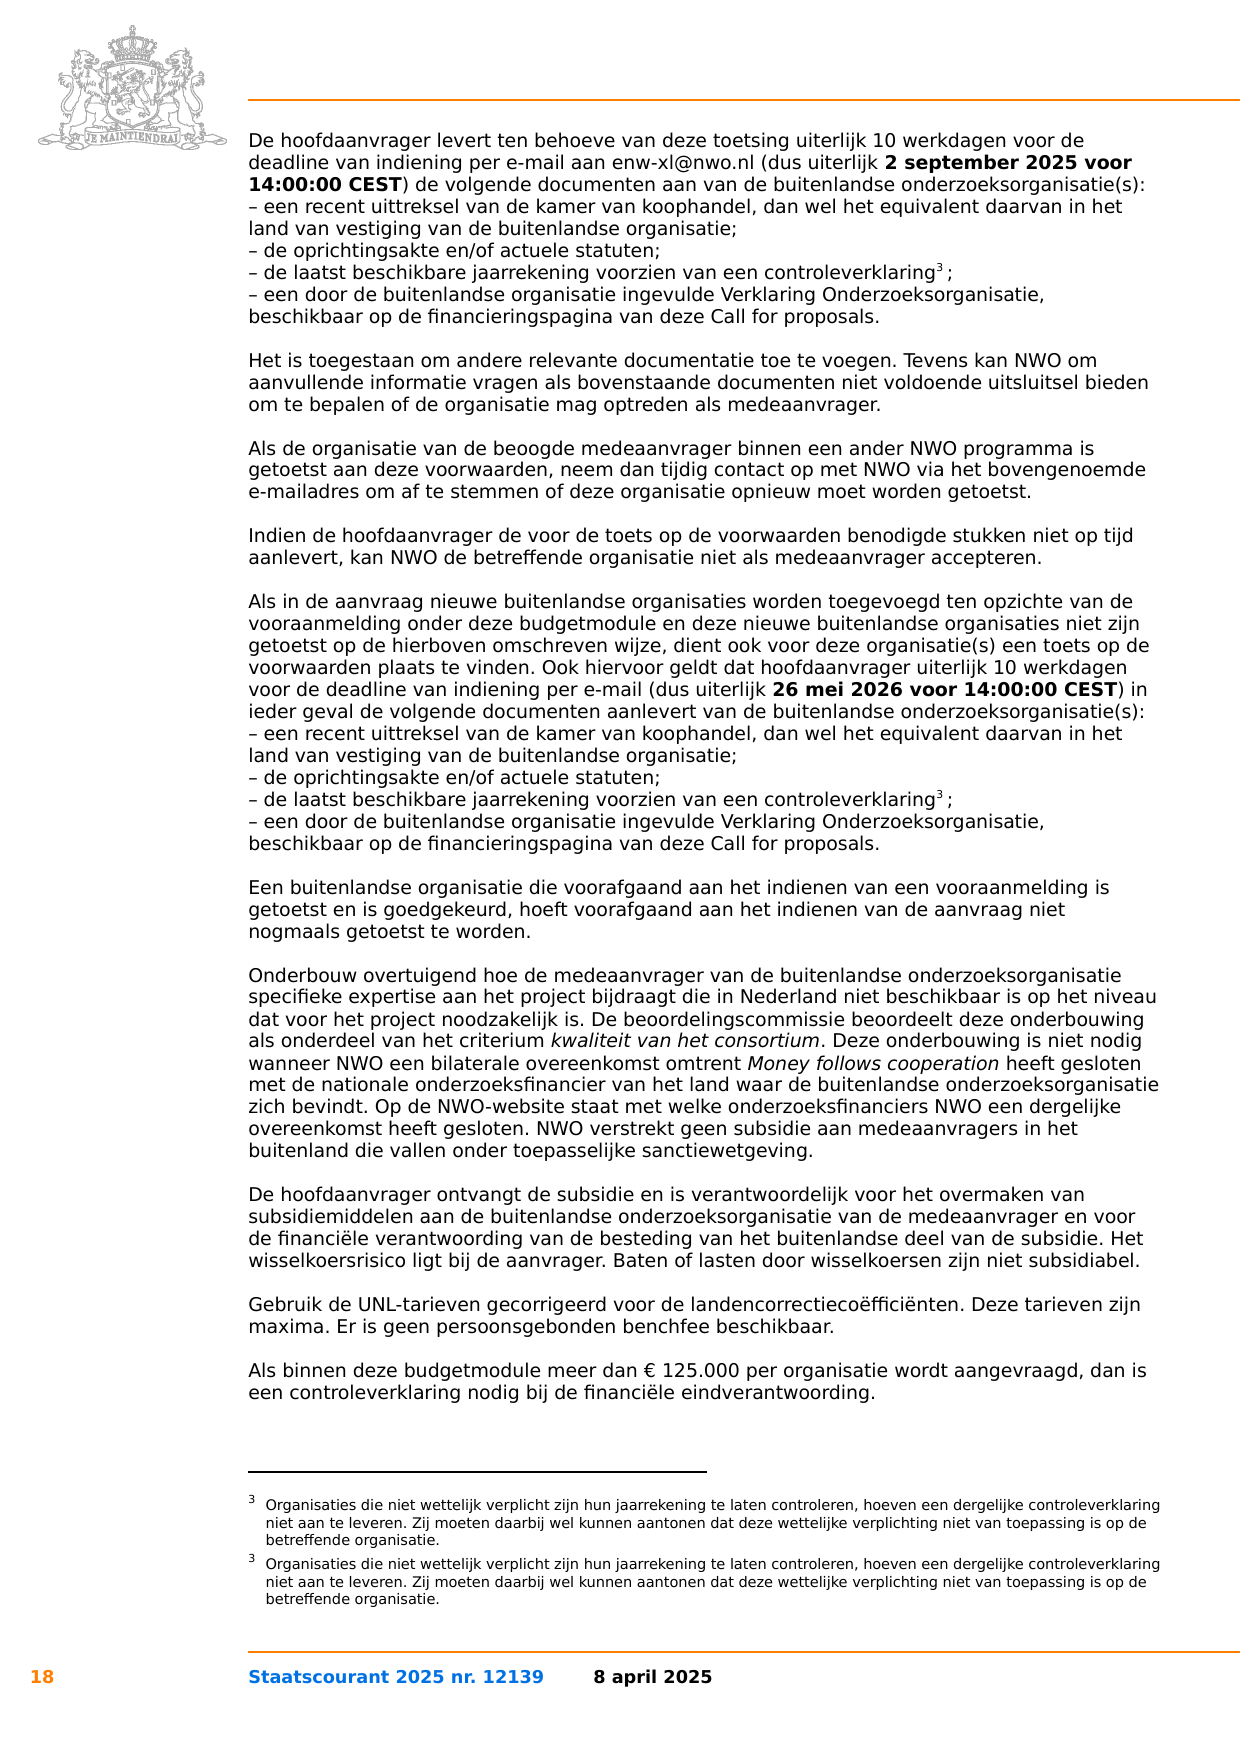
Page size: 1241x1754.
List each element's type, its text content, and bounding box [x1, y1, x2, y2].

text Als in de aanvraag nieuwe buitenlandse organisaties worden toegevoegd ten opzichte van de vooraanmelding onder deze budgetmodule en deze nieuwe buitenlandse organisaties niet zijn getoetst op de hierboven omschreven wijze, dient ook voor deze organisatie(s) een toets op de voorwaarden plaats te vinden. Ook hiervoor geldt dat hoofdaanvrager uiterlijk 10 werkdagen voor de deadline van indiening per e-mail (dus uiterlijk 26 mei 2026 voor 14:00:00 CEST) in ieder geval de volgende documenten aanlevert van de buitenlandse onderzoeksorganisatie(s): [248, 591, 1163, 723]
text Organisaties die niet wettelijk verplicht zijn hun jaarrekening te laten controleren, hoeven een dergelijke controleverklaring niet aan te leveren. Zij moeten daarbij wel kunnen aantonen dat deze wettelijke verplichting niet van toepassing is op de betreffende organisatie. [248, 1552, 1163, 1608]
text – de laatst beschikbare jaarrekening voorzien van een controleverklaring; [248, 789, 1163, 811]
text Als binnen deze budgetmodule meer dan € 125.000 per organisatie wordt aangevraagd, dan is een controleverklaring nodig bij de financiële eindverantwoording. [248, 1360, 1163, 1404]
text Gebruik de UNL-tarieven gecorrigeerd voor de landencorrectiecoëfficiënten. Deze tarieven zijn maxima. Er is geen persoonsgebonden benchfee beschikbaar. [248, 1294, 1163, 1338]
text Onderbouw overtuigend hoe de medeaanvrager van de buitenlandse onderzoeksorganisatie specifieke expertise aan het project bijdraagt die in Nederland niet beschikbaar is op het niveau dat voor het project noodzakelijk is. De beoordelingscommissie beoordeelt deze onderbouwing als onderdeel van het criterium kwaliteit van het consortium. Deze onderbouwing is niet nodig wanneer NWO een bilaterale overeenkomst omtrent Money follows cooperation heeft gesloten met de nationale onderzoeksfinancier van het land waar de buitenlandse onderzoeksorganisatie zich bevindt. Op de NWO-website staat met welke onderzoeksfinanciers NWO een dergelijke overeenkomst heeft gesloten. NWO verstrekt geen subsidie aan medeaanvragers in het buitenland die vallen onder toepasselijke sanctiewetgeving. [248, 964, 1163, 1162]
text De hoofdaanvrager ontvangt de subsidie en is verantwoordelijk voor het overmaken van subsidiemiddelen aan de buitenlandse onderzoeksorganisatie van de medeaanvrager en voor de financiële verantwoording van de besteding van het buitenlandse deel van de subsidie. Het wisselkoersrisico ligt bij de aanvrager. Baten of lasten door wisselkoersen zijn niet subsidiabel. [248, 1184, 1163, 1272]
text De hoofdaanvrager levert ten behoeve van deze toetsing uiterlijk 10 werkdagen voor de deadline van indiening per e-mail aan enw-xl@nwo.nl (dus uiterlijk 2 september 2025 voor 14:00:00 CEST) de volgende documenten aan van de buitenlandse onderzoeksorganisatie(s): [248, 130, 1163, 196]
text Organisaties die niet wettelijk verplicht zijn hun jaarrekening te laten controleren, hoeven een dergelijke controleverklaring niet aan te leveren. Zij moeten daarbij wel kunnen aantonen dat deze wettelijke verplichting niet van toepassing is op de betreffende organisatie. [248, 1493, 1163, 1549]
text Het is toegestaan om andere relevante documentatie toe te voegen. Tevens kan NWO om aanvullende informatie vragen als bovenstaande documenten niet voldoende uitsluitsel bieden om te bepalen of de organisatie mag optreden als medeaanvrager. [248, 349, 1163, 416]
text Indien de hoofdaanvrager de voor de toets op de voorwaarden benodigde stukken niet op tijd aanlevert, kan NWO de betreffende organisatie niet als medeaanvrager accepteren. [248, 525, 1163, 569]
text Een buitenlandse organisatie die voorafgaand aan het indienen van een vooraanmelding is getoetst en is goedgekeurd, hoeft voorafgaand aan het indienen van de aanvraag niet nogmaals getoetst te worden. [248, 877, 1163, 943]
text – een recent uittreksel van de kamer van koophandel, dan wel het equivalent daarvan in het land van vestiging van de buitenlandse organisatie; [248, 723, 1163, 767]
text – een door de buitenlandse organisatie ingevulde Verklaring Onderzoeksorganisatie, beschikbaar op de financieringspagina van deze Call for proposals. [248, 284, 1163, 328]
text – de oprichtingsakte en/of actuele statuten; [248, 240, 1163, 262]
text – een door de buitenlandse organisatie ingevulde Verklaring Onderzoeksorganisatie, beschikbaar op de financieringspagina van deze Call for proposals. [248, 811, 1163, 855]
text – de laatst beschikbare jaarrekening voorzien van een controleverklaring; [248, 262, 1163, 284]
text – een recent uittreksel van de kamer van koophandel, dan wel het equivalent daarvan in het land van vestiging van de buitenlandse organisatie; [248, 196, 1163, 240]
picture [38, 25, 227, 150]
text – de oprichtingsakte en/of actuele statuten; [248, 767, 1163, 789]
text Als de organisatie van de beoogde medeaanvrager binnen een ander NWO programma is getoetst aan deze voorwaarden, neem dan tijdig contact op met NWO via het bovengenoemde e-mailadres om af te stemmen of deze organisatie opnieuw moet worden getoetst. [248, 437, 1163, 503]
